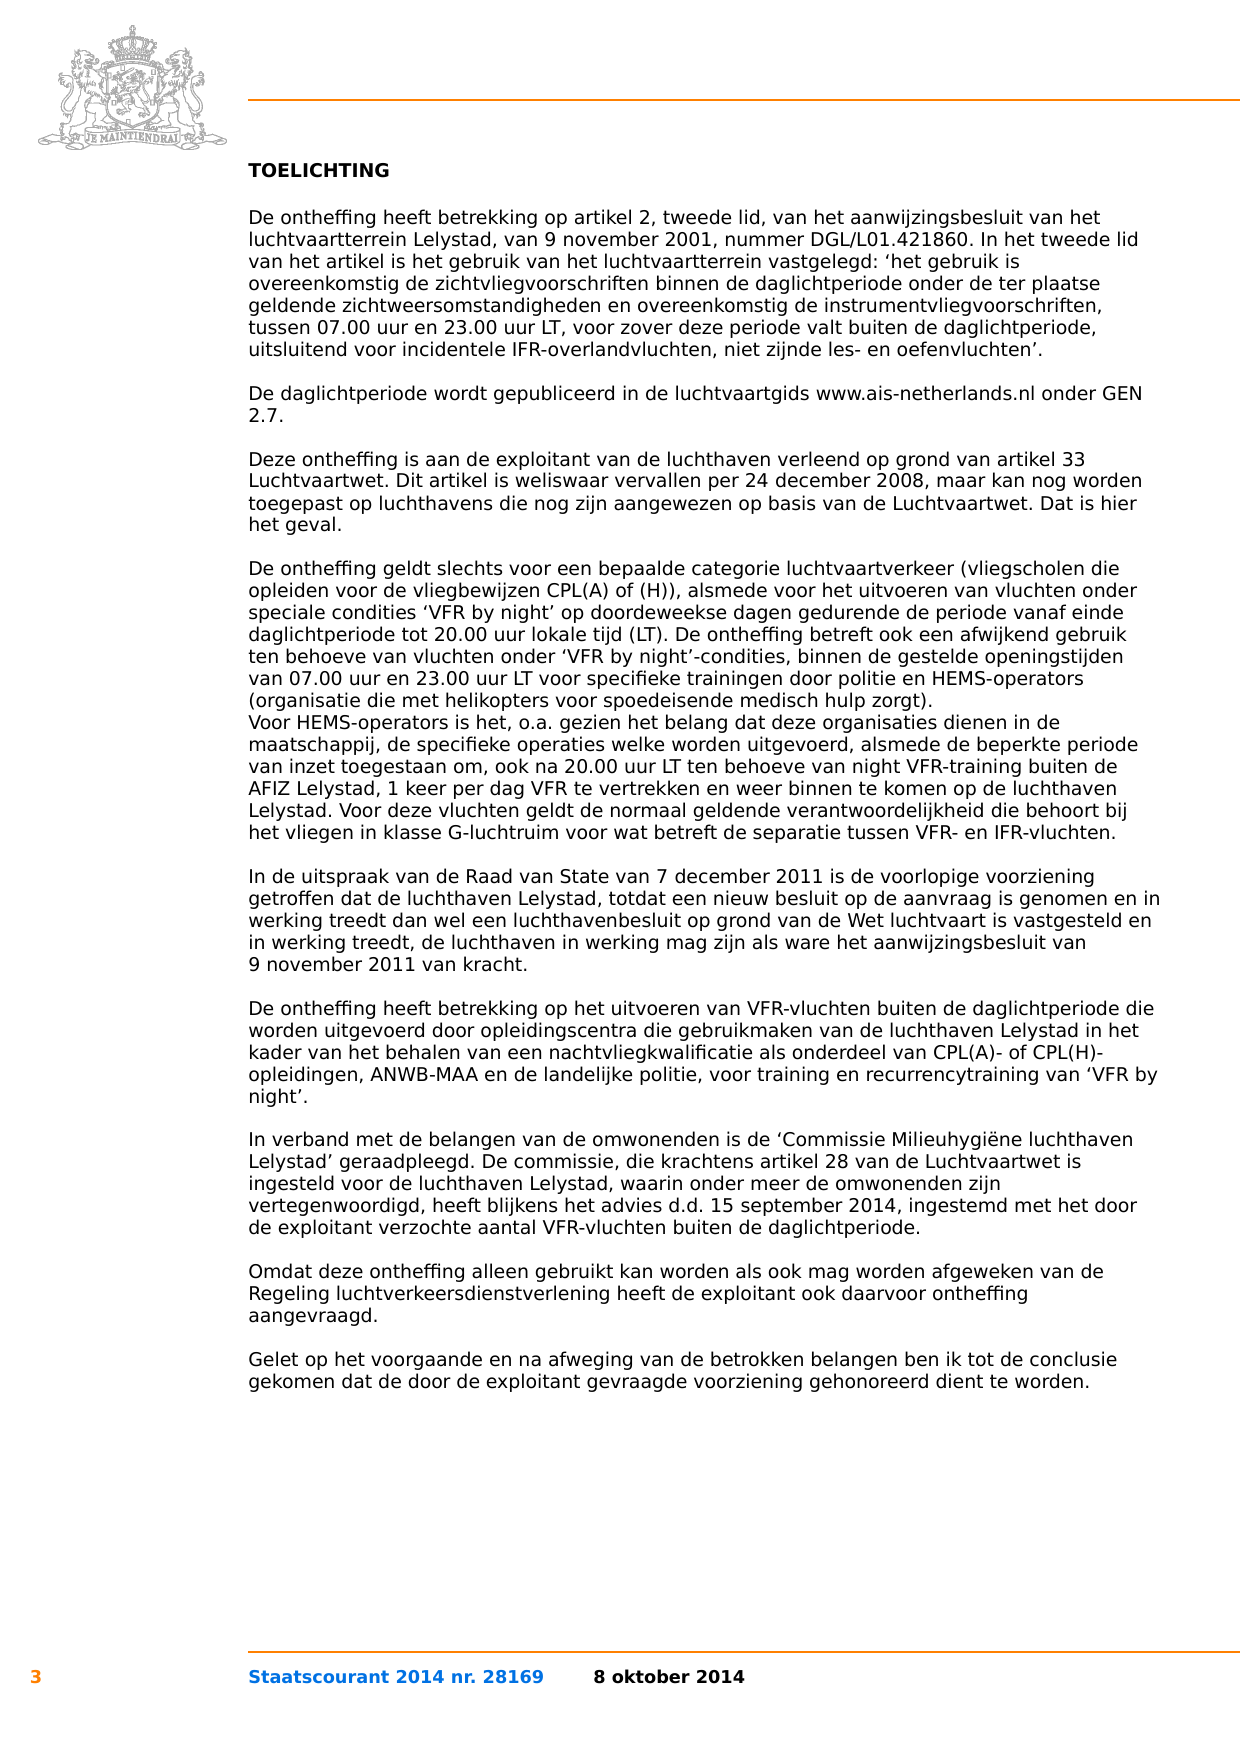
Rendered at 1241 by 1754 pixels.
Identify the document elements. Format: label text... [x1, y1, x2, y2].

text Gelet op het voorgaande en na afweging van de betrokken belangen ben ik tot de conclusie gekomen dat de door de exploitant gevraagde voorziening gehonoreerd dient te worden. [248, 1349, 1163, 1393]
text In verband met de belangen van de omwonenden is de ‘Commissie Milieuhygiëne luchthaven Lelystad’ geraadpleegd. De commissie, die krachtens artikel 28 van de Luchtvaartwet is ingesteld voor de luchthaven Lelystad, waarin onder meer de omwonenden zijn vertegenwoordigd, heeft blijkens het advies d.d. 15 september 2014, ingestemd met het door de exploitant verzochte aantal VFR-vluchten buiten de daglichtperiode. [248, 1129, 1163, 1239]
picture [38, 25, 227, 150]
text In de uitspraak van de Raad van State van 7 december 2011 is de voorlopige voorziening getroffen dat de luchthaven Lelystad, totdat een nieuw besluit op de aanvraag is genomen en in werking treedt dan wel een luchthavenbesluit op grond van de Wet luchtvaart is vastgesteld en in werking treedt, de luchthaven in werking mag zijn als ware het aanwijzingsbesluit van 9 november 2011 van kracht. [248, 866, 1163, 976]
text Deze ontheffing is aan de exploitant van de luchthaven verleend op grond van artikel 33 Luchtvaartwet. Dit artikel is weliswaar vervallen per 24 december 2008, maar kan nog worden toegepast op luchthavens die nog zijn aangewezen op basis van de Luchtvaartwet. Dat is hier het geval. [248, 448, 1163, 536]
text De ontheffing geldt slechts voor een bepaalde categorie luchtvaartverkeer (vliegscholen die opleiden voor de vliegbewijzen CPL(A) of (H)), alsmede voor het uitvoeren van vluchten onder speciale condities ‘VFR by night’ op doordeweekse dagen gedurende de periode vanaf einde daglichtperiode tot 20.00 uur lokale tijd (LT). De ontheffing betreft ook een afwijkend gebruik ten behoeve van vluchten onder ‘VFR by night’-condities, binnen de gestelde openingstijden van 07.00 uur en 23.00 uur LT voor specifieke trainingen door politie en HEMS-operators (organisatie die met helikopters voor spoedeisende medisch hulp zorgt). [248, 558, 1163, 712]
text De ontheffing heeft betrekking op artikel 2, tweede lid, van het aanwijzingsbesluit van het luchtvaartterrein Lelystad, van 9 november 2001, nummer DGL/L01.421860. In het tweede lid van het artikel is het gebruik van het luchtvaartterrein vastgelegd: ‘het gebruik is overeenkomstig de zichtvliegvoorschriften binnen de daglichtperiode onder de ter plaatse geldende zichtweersomstandigheden en overeenkomstig de instrumentvliegvoorschriften, tussen 07.00 uur en 23.00 uur LT, voor zover deze periode valt buiten de daglichtperiode, uitsluitend voor incidentele IFR-overlandvluchten, niet zijnde les- en oefenvluchten’. [248, 207, 1163, 361]
text Voor HEMS-operators is het, o.a. gezien het belang dat deze organisaties dienen in de maatschappij, de specifieke operaties welke worden uitgevoerd, alsmede de beperkte periode van inzet toegestaan om, ook na 20.00 uur LT ten behoeve van night VFR-training buiten de AFIZ Lelystad, 1 keer per dag VFR te vertrekken en weer binnen te komen op de luchthaven Lelystad. Voor deze vluchten geldt de normaal geldende verantwoordelijkheid die behoort bij het vliegen in klasse G-luchtruim voor wat betreft de separatie tussen VFR- en IFR-vluchten. [248, 712, 1163, 844]
subtitle TOELICHTING [248, 160, 1163, 182]
text De ontheffing heeft betrekking op het uitvoeren van VFR-vluchten buiten de daglichtperiode die worden uitgevoerd door opleidingscentra die gebruikmaken van de luchthaven Lelystad in het kader van het behalen van een nachtvliegkwalificatie als onderdeel van CPL(A)- of CPL(H)-opleidingen, ANWB-MAA en de landelijke politie, voor training en recurrencytraining van ‘VFR by night’. [248, 998, 1163, 1107]
text Omdat deze ontheffing alleen gebruikt kan worden als ook mag worden afgeweken van de Regeling luchtverkeersdienstverlening heeft de exploitant ook daarvoor ontheffing aangevraagd. [248, 1261, 1163, 1327]
text De daglichtperiode wordt gepubliceerd in de luchtvaartgids www.ais-netherlands.nl onder GEN 2.7. [248, 383, 1163, 427]
